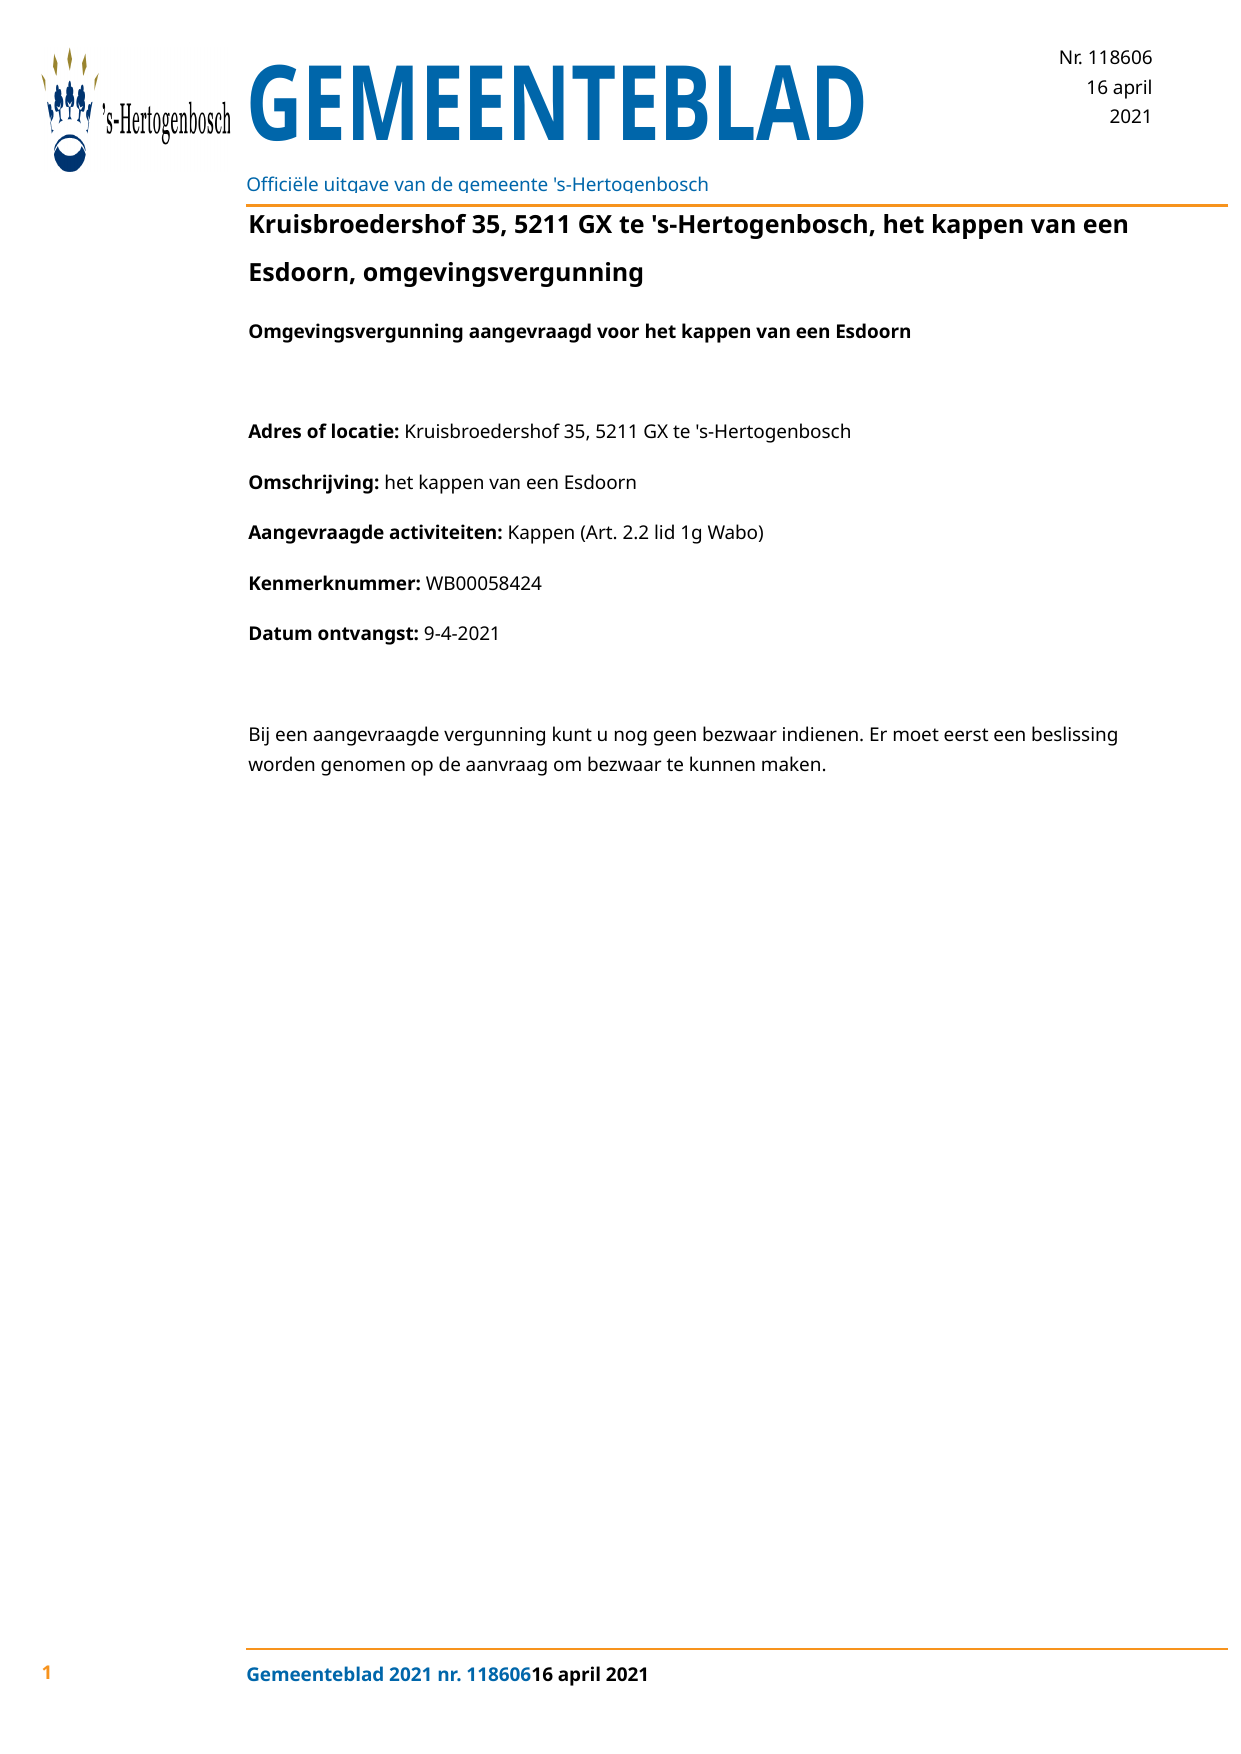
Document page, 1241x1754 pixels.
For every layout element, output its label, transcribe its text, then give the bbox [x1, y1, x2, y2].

text Bij een aangevraagde vergunning kunt u nog geen bezwaar indienen. Er moet eerst een beslissing worden genomen op de aanvraag om bezwaar te kunnen maken. [248, 721, 1152, 777]
picture [41, 47, 231, 172]
text Kenmerknummer: WB00058424 [248, 570, 1152, 596]
text Datum ontvangst: 9-4-2021 [248, 620, 1152, 646]
text Aangevraagde activiteiten: Kappen (Art. 2.2 lid 1g Wabo) [248, 519, 1152, 545]
text Omschrijving: het kappen van een Esdoorn [248, 469, 1152, 495]
text Omgevingsvergunning aangevraagd voor het kappen van een Esdoorn [248, 318, 1152, 344]
text Kruisbroedershof 35, 5211 GX te 's-Hertogenbosch, het kappen van een Esdoorn, omgevingsvergunning [248, 207, 1152, 288]
text Adres of locatie: Kruisbroedershof 35, 5211 GX te 's-Hertogenbosch [248, 419, 1152, 444]
